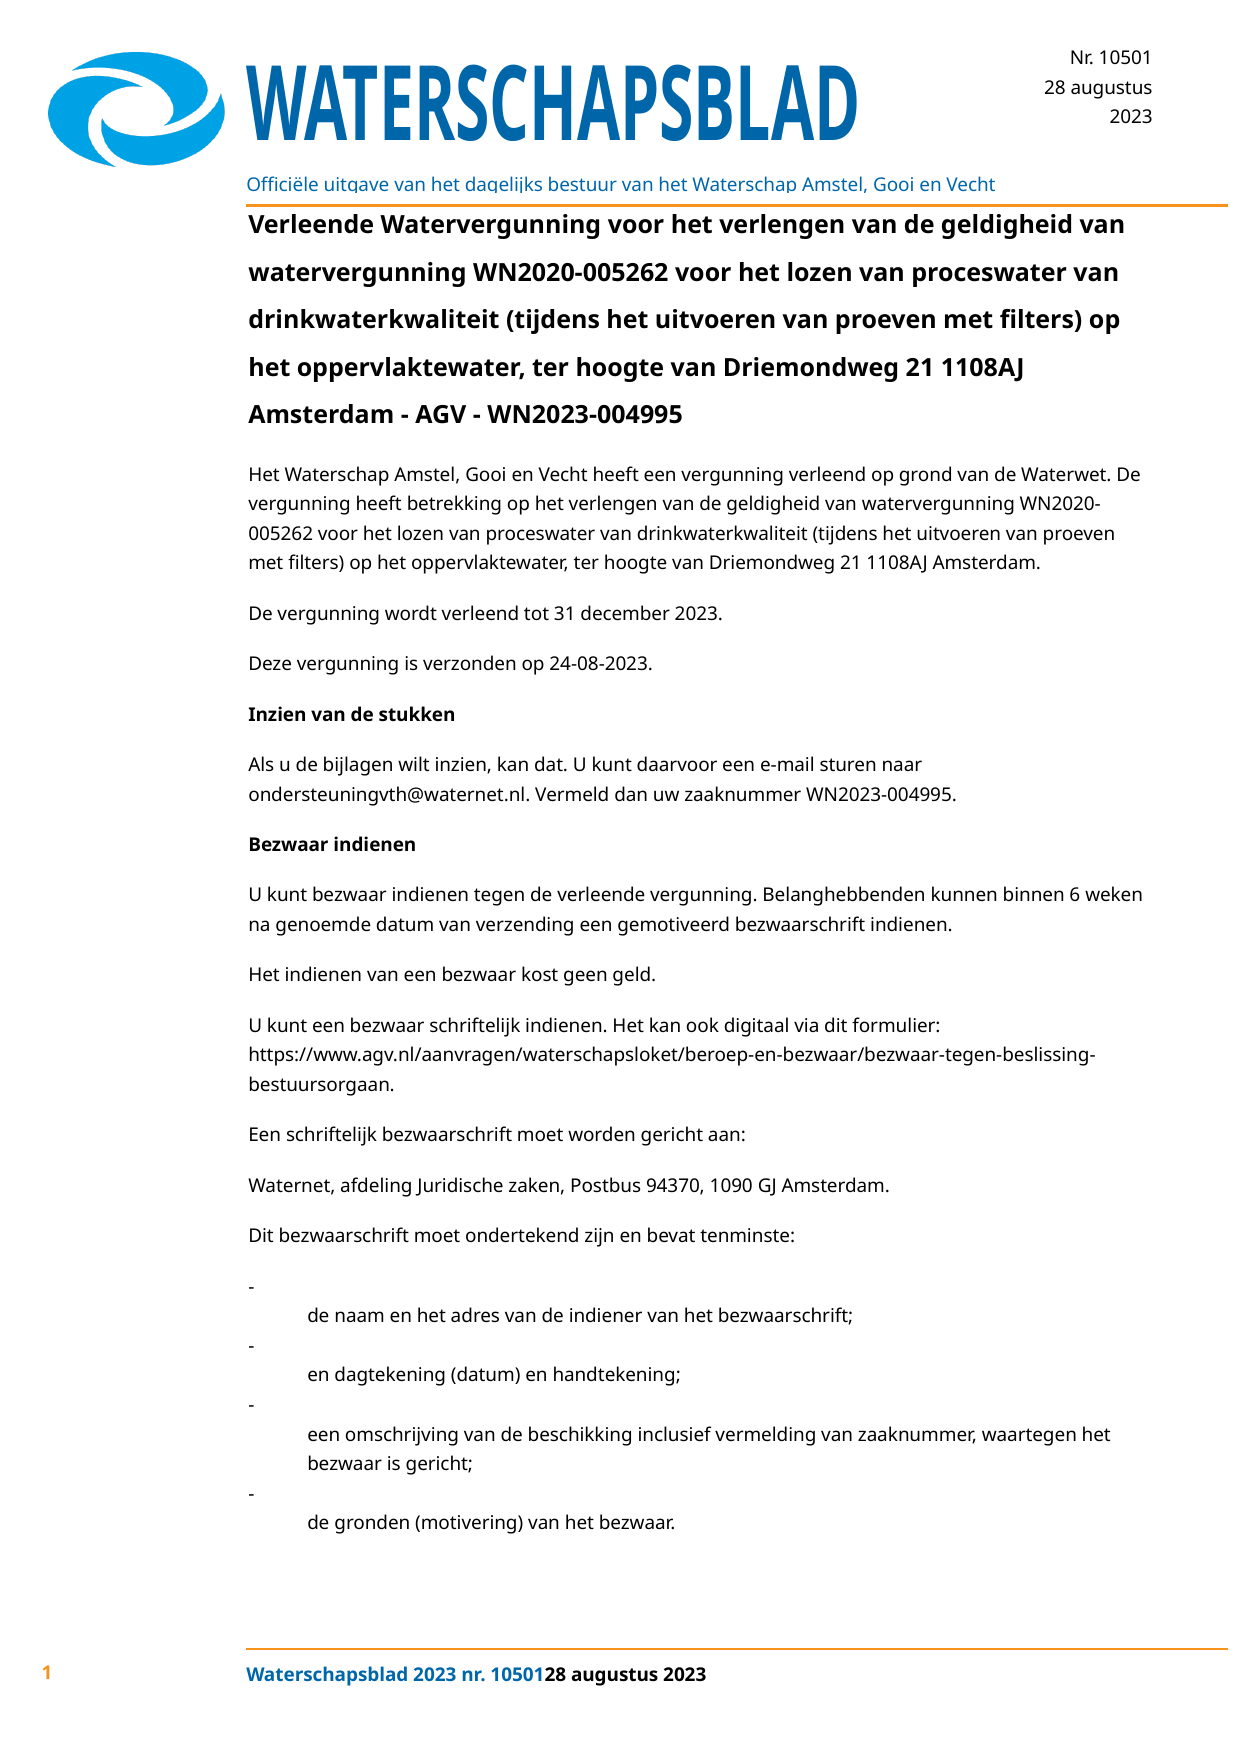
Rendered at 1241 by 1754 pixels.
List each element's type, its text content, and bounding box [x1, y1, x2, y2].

text De vergunning wordt verleend tot 31 december 2023. [248, 600, 1152, 626]
list de naam en het adres van de indiener van het bezwaarschrift; [248, 1302, 1152, 1328]
list de gronden (motivering) van het bezwaar. [248, 1509, 1152, 1535]
text Een schriftelijk bezwaarschrift moet worden gericht aan: [248, 1122, 1152, 1147]
text Als u de bijlagen wilt inzien, kan dat. U kunt daarvoor een e-mail sturen naar ondersteuningvth@waternet.nl. Vermeld dan uw zaaknummer WN2023-004995. [248, 751, 1152, 806]
text Bezwaar indienen [248, 831, 1152, 857]
list een omschrijving van de beschikking inclusief vermelding van zaaknummer, waartegen het bezwaar is gericht; [248, 1421, 1152, 1476]
text U kunt een bezwaar schriftelijk indienen. Het kan ook digitaal via dit formulier: https://www.agv.nl/aanvragen/waterschapsloket/beroep-en-bezwaar/bezwaar-tegen-beslissing-bestuursorgaan. [248, 1012, 1152, 1097]
text Verleende Watervergunning voor het verlengen van de geldigheid van watervergunning WN2020-005262 voor het lozen van proceswater van drinkwaterkwaliteit (tijdens het uitvoeren van proeven met filters) op het oppervlaktewater, ter hoogte van Driemondweg 21 1108AJ Amsterdam - AGV - WN2023-004995 [248, 207, 1152, 431]
text Het indienen van een bezwaar kost geen geld. [248, 962, 1152, 987]
text Deze vergunning is verzonden op 24-08-2023. [248, 650, 1152, 676]
picture [41, 47, 231, 172]
text U kunt bezwaar indienen tegen de verleende vergunning. Belanghebbenden kunnen binnen 6 weken na genoemde datum van verzending een gemotiveerd bezwaarschrift indienen. [248, 882, 1152, 937]
list en dagtekening (datum) en handtekening; [248, 1362, 1152, 1387]
text Dit bezwaarschrift moet ondertekend zijn en bevat tenminste: [248, 1222, 1152, 1248]
text Waternet, afdeling Juridische zaken, Postbus 94370, 1090 GJ Amsterdam. [248, 1172, 1152, 1198]
text Het Waterschap Amstel, Gooi en Vecht heeft een vergunning verleend op grond van de Waterwet. De vergunning heeft betrekking op het verlengen van de geldigheid van watervergunning WN2020-005262 voor het lozen van proceswater van drinkwaterkwaliteit (tijdens het uitvoeren van proeven met filters) op het oppervlaktewater, ter hoogte van Driemondweg 21 1108AJ Amsterdam. [248, 461, 1152, 575]
text Inzien van de stukken [248, 701, 1152, 726]
